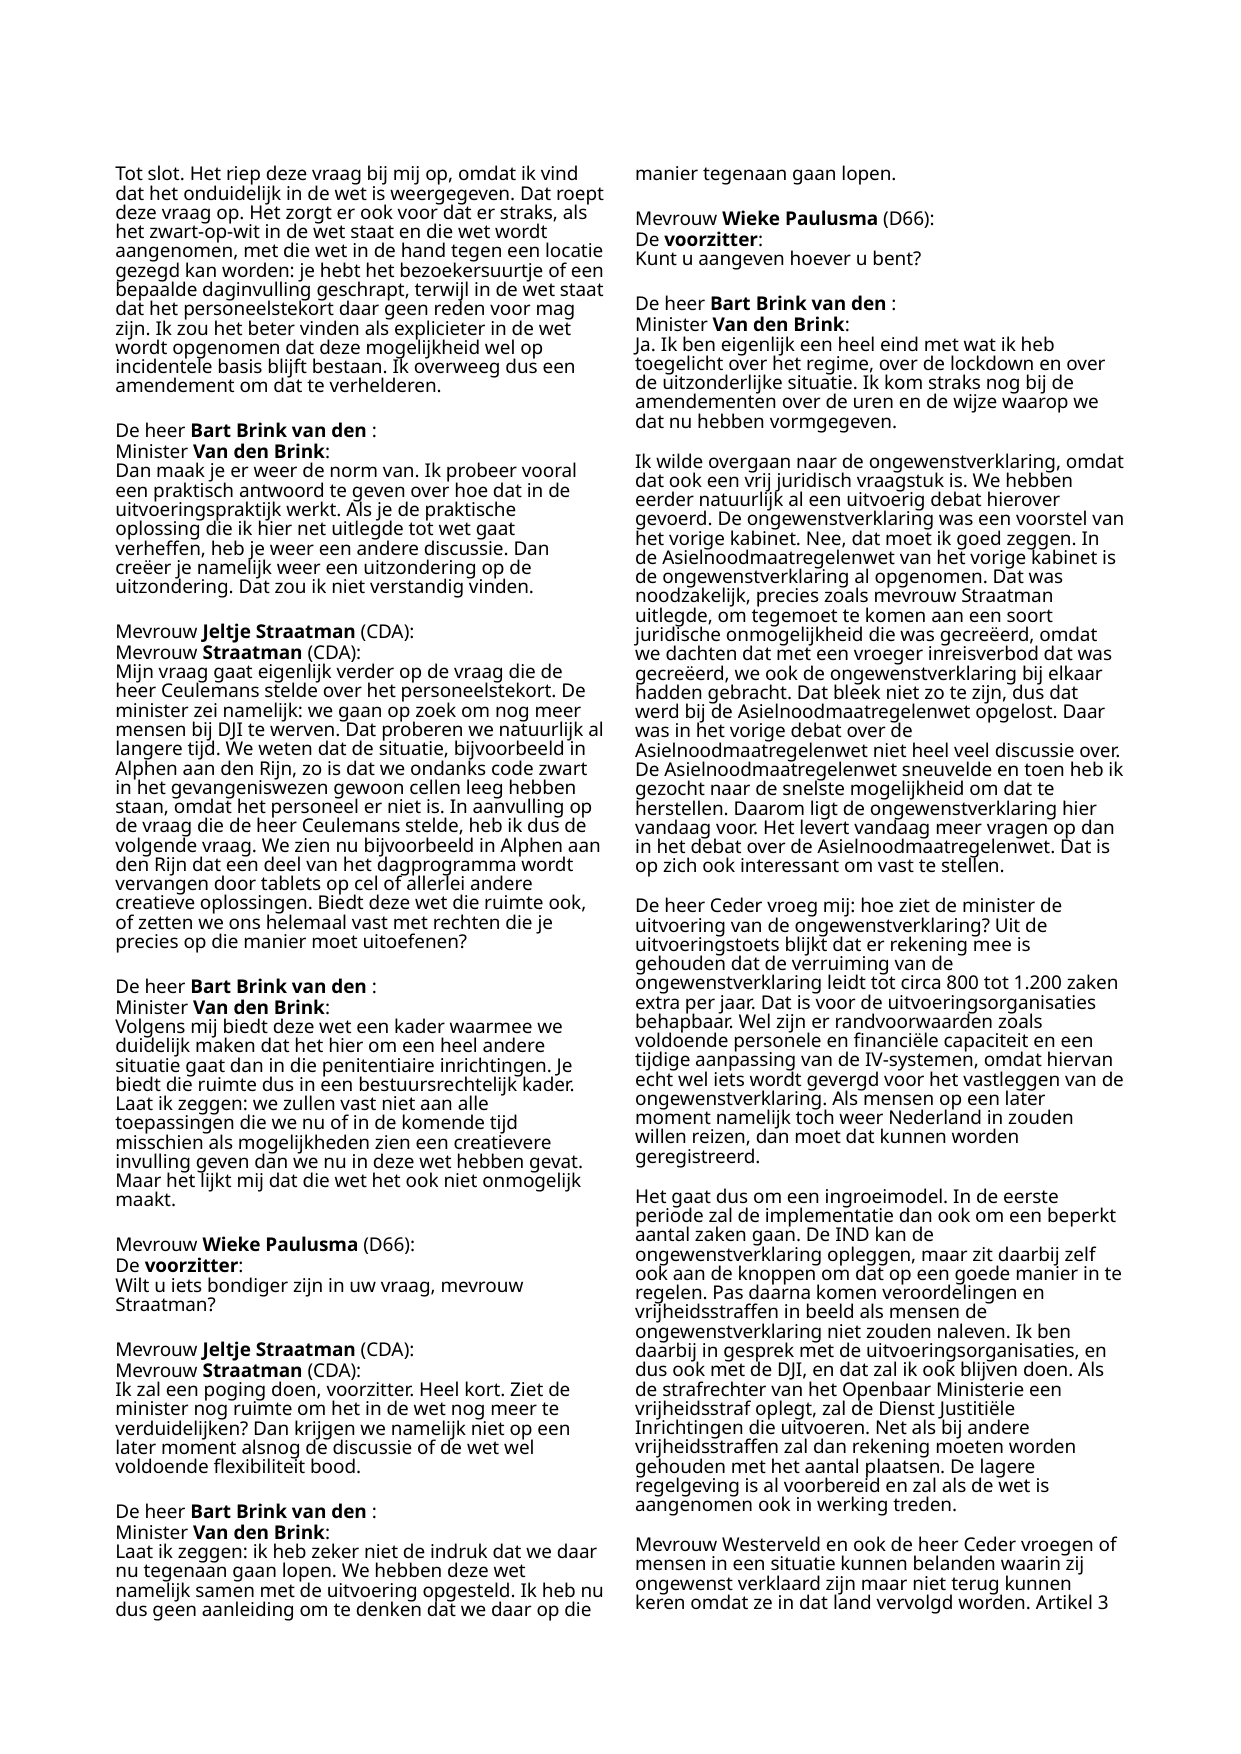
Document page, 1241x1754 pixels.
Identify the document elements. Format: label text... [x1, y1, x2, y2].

text Wilt u iets bondiger zijn in uw vraag, mevrouw Straatman? [115, 1277, 605, 1315]
text Mevrouw Jeltje Straatman (CDA): [115, 618, 605, 644]
text Mevrouw Straatman (CDA): [115, 1362, 605, 1381]
text De heer Bart Brink van den : [115, 973, 605, 999]
text Minister Van den Brink: [115, 999, 605, 1018]
text manier tegenaan gaan lopen. [635, 165, 1125, 184]
text Mevrouw Wieke Paulusma (D66): [635, 205, 1125, 231]
text Mevrouw Wieke Paulusma (D66): [115, 1232, 605, 1257]
text Tot slot. Het riep deze vraag bij mij op, omdat ik vind dat het onduidelijk in de wet is weergegeven. Dat roept deze vraag op. Het zorgt er ook voor dat er straks, als het zwart-op-wit in de wet staat en die wet wordt aangenomen, met die wet in de hand tegen een locatie gezegd kan worden: je hebt het bezoekersuurtje of een bepaalde daginvulling geschrapt, terwijl in de wet staat dat het personeelstekort daar geen reden voor mag zijn. Ik zou het beter vinden als explicieter in de wet wordt opgenomen dat deze mogelijkheid wel op incidentele basis blijft bestaan. Ik overweeg dus een amendement om dat te verhelderen. [115, 165, 605, 397]
text Ja. Ik ben eigenlijk een heel eind met wat ik heb toegelicht over het regime, over de lockdown en over de uitzonderlijke situatie. Ik kom straks nog bij de amendementen over de uren en de wijze waarop we dat nu hebben vormgegeven. [635, 336, 1125, 432]
text De voorzitter: [635, 231, 1125, 250]
text Mevrouw Straatman (CDA): [115, 644, 605, 663]
text De heer Bart Brink van den : [635, 291, 1125, 316]
text De heer Ceder vroeg mij: hoe ziet de minister de uitvoering van de ongewenstverklaring? Uit de uitvoeringstoets blijkt dat er rekening mee is gehouden dat de verruiming van de ongewenstverklaring leidt tot circa 800 tot 1.200 zaken extra per jaar. Dat is voor de uitvoeringsorganisaties behapbaar. Wel zijn er randvoorwaarden zoals voldoende personele en financiële capaciteit en een tijdige aanpassing van de IV-systemen, omdat hiervan echt wel iets wordt gevergd voor het vastleggen van de ongewenstverklaring. Als mensen op een later moment namelijk toch weer Nederland in zouden willen reizen, dan moet dat kunnen worden geregistreerd. [635, 897, 1125, 1167]
text De heer Bart Brink van den : [115, 1498, 605, 1524]
text Ik wilde overgaan naar de ongewenstverklaring, omdat dat ook een vrij juridisch vraagstuk is. We hebben eerder natuurlijk al een uitvoerig debat hierover gevoerd. De ongewenstverklaring was een voorstel van het vorige kabinet. Nee, dat moet ik goed zeggen. In de Asielnoodmaatregelenwet van het vorige kabinet is de ongewenstverklaring al opgenomen. Dat was noodzakelijk, precies zoals mevrouw Straatman uitlegde, om tegemoet te komen aan een soort juridische onmogelijkheid die was gecreëerd, omdat we dachten dat met een vroeger inreisverbod dat was gecreëerd, we ook de ongewenstverklaring bij elkaar hadden gebracht. Dat bleek niet zo te zijn, dus dat werd bij de Asielnoodmaatregelenwet opgelost. Daar was in het vorige debat over de Asielnoodmaatregelenwet niet heel veel discussie over. De Asielnoodmaatregelenwet sneuvelde en toen heb ik gezocht naar de snelste mogelijkheid om dat te herstellen. Daarom ligt de ongewenstverklaring hier vandaag voor. Het levert vandaag meer vragen op dan in het debat over de Asielnoodmaatregelenwet. Dat is op zich ook interessant om vast te stellen. [635, 453, 1125, 877]
text Mijn vraag gaat eigenlijk verder op de vraag die de heer Ceulemans stelde over het personeelstekort. De minister zei namelijk: we gaan op zoek om nog meer mensen bij DJI te werven. Dat proberen we natuurlijk al langere tijd. We weten dat de situatie, bijvoorbeeld in Alphen aan den Rijn, zo is dat we ondanks code zwart in het gevangeniswezen gewoon cellen leeg hebben staan, omdat het personeel er niet is. In aanvulling op de vraag die de heer Ceulemans stelde, heb ik dus de volgende vraag. We zien nu bijvoorbeeld in Alphen aan den Rijn dat een deel van het dagprogramma wordt vervangen door tablets op cel of allerlei andere creatieve oplossingen. Biedt deze wet die ruimte ook, of zetten we ons helemaal vast met rechten die je precies op die manier moet uitoefenen? [115, 663, 605, 952]
text Kunt u aangeven hoever u bent? [635, 250, 1125, 270]
text Laat ik zeggen: ik heb zeker niet de indruk dat we daar nu tegenaan gaan lopen. We hebben deze wet namelijk samen met de uitvoering opgesteld. Ik heb nu dus geen aanleiding om te denken dat we daar op die [115, 1543, 605, 1620]
text Minister Van den Brink: [115, 443, 605, 462]
text Dan maak je er weer de norm van. Ik probeer vooral een praktisch antwoord te geven over hoe dat in de uitvoeringspraktijk werkt. Als je de praktische oplossing die ik hier net uitlegde tot wet gaat verheffen, heb je weer een andere discussie. Dan creëer je namelijk weer een uitzondering op de uitzondering. Dat zou ik niet verstandig vinden. [115, 462, 605, 597]
text Minister Van den Brink: [115, 1524, 605, 1543]
text Het gaat dus om een ingroeimodel. In de eerste periode zal de implementatie dan ook om een beperkt aantal zaken gaan. De IND kan de ongewenstverklaring opleggen, maar zit daarbij zelf ook aan de knoppen om dat op een goede manier in te regelen. Pas daarna komen veroordelingen en vrijheidsstraffen in beeld als mensen de ongewenstverklaring niet zouden naleven. Ik ben daarbij in gesprek met de uitvoeringsorganisaties, en dus ook met de DJI, en dat zal ik ook blijven doen. Als de strafrechter van het Openbaar Ministerie een vrijheidsstraf oplegt, zal de Dienst Justitiële Inrichtingen die uitvoeren. Net als bij andere vrijheidsstraffen zal dan rekening moeten worden gehouden met het aantal plaatsen. De lagere regelgeving is al voorbereid en zal als de wet is aangenomen ook in werking treden. [635, 1188, 1125, 1515]
text Ik zal een poging doen, voorzitter. Heel kort. Ziet de minister nog ruimte om het in de wet nog meer te verduidelijken? Dan krijgen we namelijk niet op een later moment alsnog de discussie of de wet wel voldoende flexibiliteit bood. [115, 1381, 605, 1477]
text De heer Bart Brink van den : [115, 417, 605, 443]
text Mevrouw Jeltje Straatman (CDA): [115, 1336, 605, 1362]
text Minister Van den Brink: [635, 316, 1125, 336]
text De voorzitter: [115, 1257, 605, 1277]
text Mevrouw Westerveld en ook de heer Ceder vroegen of mensen in een situatie kunnen belanden waarin zij ongewenst verklaard zijn maar niet terug kunnen keren omdat ze in dat land vervolgd worden. Artikel 3 [635, 1536, 1125, 1613]
text Volgens mij biedt deze wet een kader waarmee we duidelijk maken dat het hier om een heel andere situatie gaat dan in die penitentiaire inrichtingen. Je biedt die ruimte dus in een bestuursrechtelijk kader. Laat ik zeggen: we zullen vast niet aan alle toepassingen die we nu of in de komende tijd misschien als mogelijkheden zien een creatievere invulling geven dan we nu in deze wet hebben gevat. Maar het lijkt mij dat die wet het ook niet onmogelijk maakt. [115, 1018, 605, 1211]
